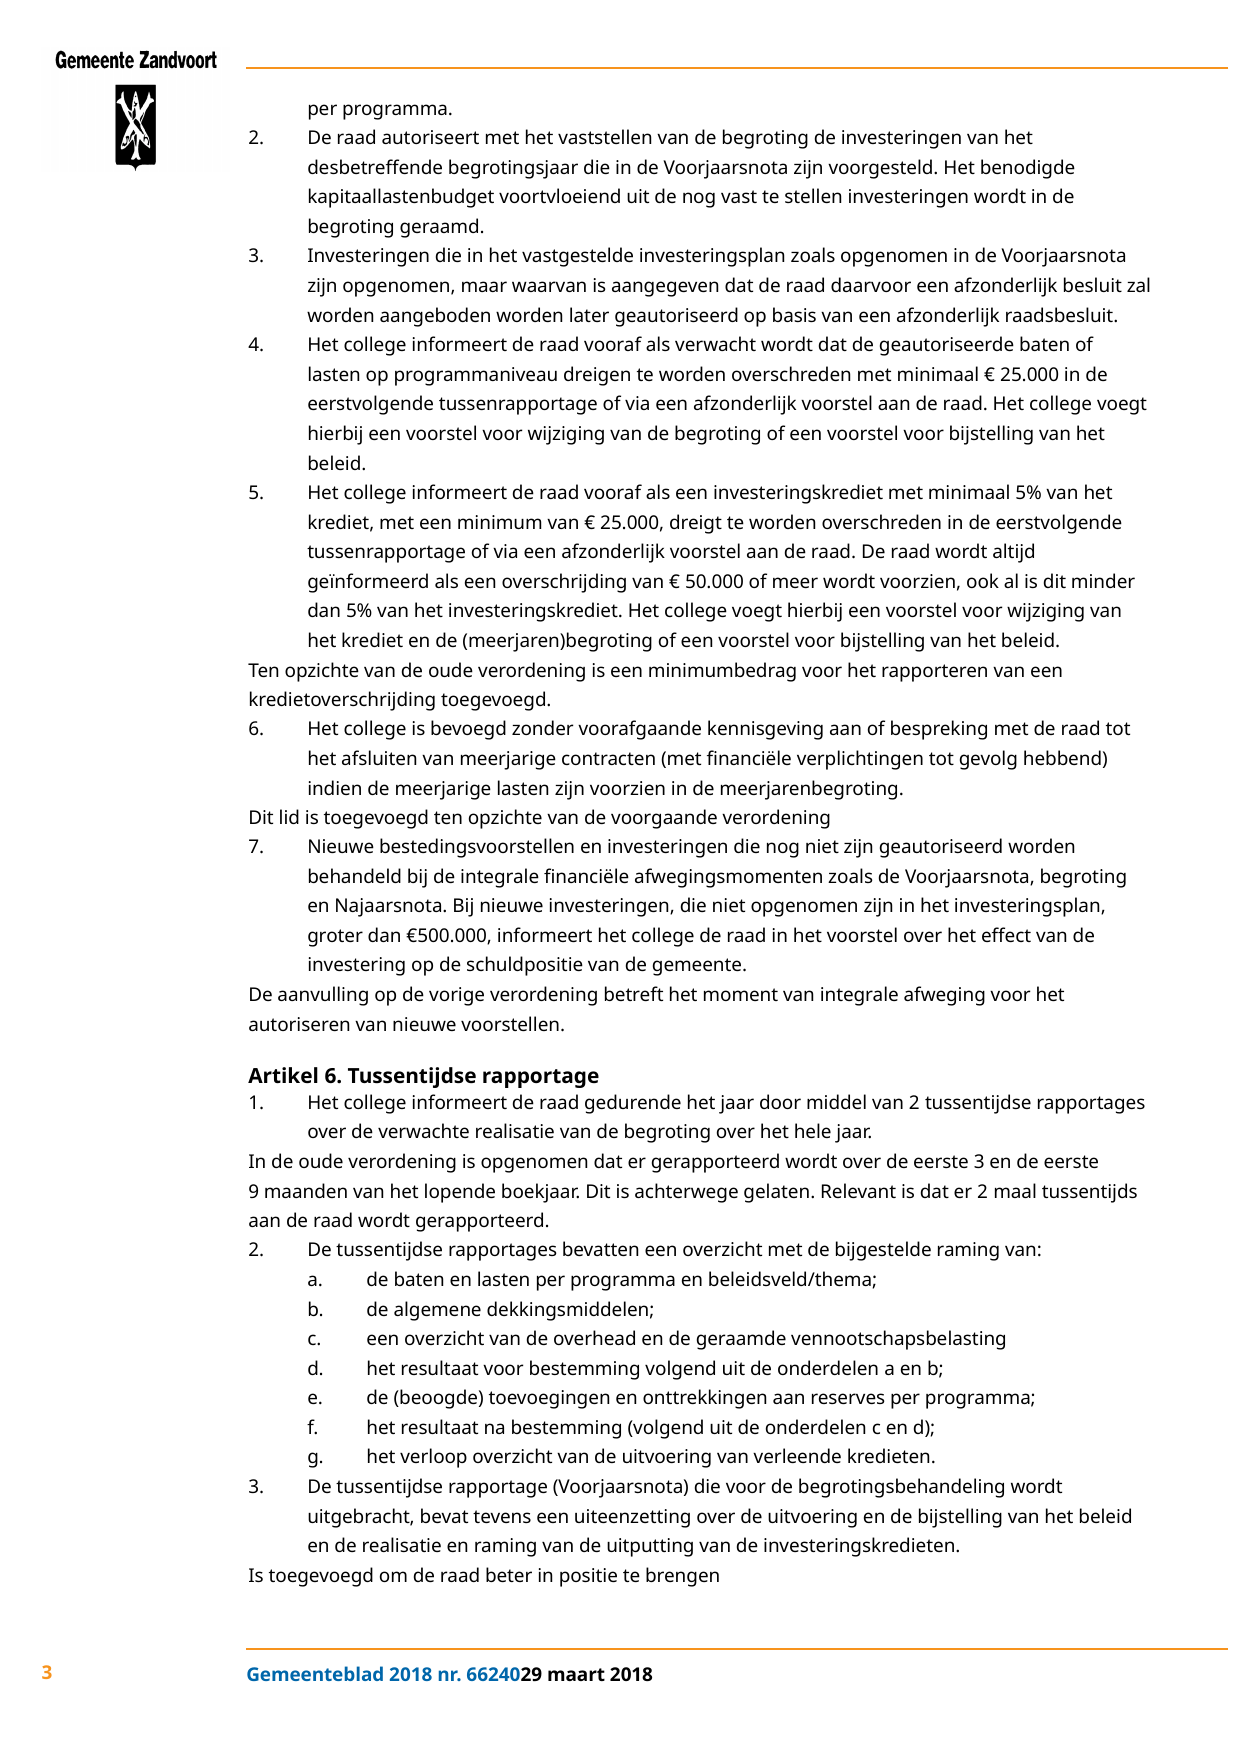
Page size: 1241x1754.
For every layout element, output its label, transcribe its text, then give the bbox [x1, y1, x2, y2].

list een overzicht van de overhead en de geraamde vennootschapsbelasting [307, 1325, 1152, 1351]
table_header Is toegevoegd om de raad beter in positie te brengen [248, 1562, 1152, 1588]
list Het college informeert de raad vooraf als verwacht wordt dat de geautoriseerde baten of lasten op programmaniveau dreigen te worden overschreden met minimaal € 25.000 in de eerstvolgende tussenrapportage of via een afzonderlijk voorstel aan de raad. Het college voegt hierbij een voorstel voor wijziging van de begroting of een voorstel voor bijstelling van het beleid. [248, 331, 1152, 476]
text Artikel 6. Tussentijdse rapportage [248, 1061, 1152, 1089]
list de algemene dekkingsmiddelen; [307, 1296, 1152, 1321]
table_header Ten opzichte van de oude verordening is een minimumbedrag voor het rapporteren van een kredietoverschrijding toegevoegd. [248, 657, 1152, 712]
list De raad autoriseert met het vaststellen van de begroting de investeringen van het desbetreffende begrotingsjaar die in de Voorjaarsnota zijn voorgesteld. Het benodigde kapitaallastenbudget voortvloeiend uit de nog vast te stellen investeringen wordt in de begroting geraamd. [248, 124, 1152, 239]
picture [41, 47, 231, 172]
list het resultaat na bestemming (volgend uit de onderdelen c en d); [307, 1414, 1152, 1440]
table_header In de oude verordening is opgenomen dat er gerapporteerd wordt over de eerste 3 en de eerste 9 maanden van het lopende boekjaar. Dit is achterwege gelaten. Relevant is dat er 2 maal tussentijds aan de raad wordt gerapporteerd. [248, 1149, 1152, 1233]
list Het college informeert de raad gedurende het jaar door middel van 2 tussentijdse rapportages over de verwachte realisatie van de begroting over het hele jaar. [248, 1089, 1152, 1144]
list de (beoogde) toevoegingen en onttrekkingen aan reserves per programma; [307, 1384, 1152, 1410]
list De tussentijdse rapportage (Voorjaarsnota) die voor de begrotingsbehandeling wordt uitgebracht, bevat tevens een uiteenzetting over de uitvoering en de bijstelling van het beleid en de realisatie en raming van de uitputting van de investeringskredieten. [248, 1473, 1152, 1558]
list het verloop overzicht van de uitvoering van verleende kredieten. [307, 1444, 1152, 1469]
list De tussentijdse rapportages bevatten een overzicht met de bijgestelde raming van: [248, 1237, 1152, 1262]
list Het college is bevoegd zonder voorafgaande kennisgeving aan of bespreking met de raad tot het afsluiten van meerjarige contracten (met financiële verplichtingen tot gevolg hebbend) indien de meerjarige lasten zijn voorzien in de meerjarenbegroting. [248, 716, 1152, 800]
table_header Dit lid is toegevoegd ten opzichte van de voorgaande verordening [248, 804, 1152, 830]
list Het college informeert de raad vooraf als een investeringskrediet met minimaal 5% van het krediet, met een minimum van € 25.000, dreigt te worden overschreden in de eerstvolgende tussenrapportage of via een afzonderlijk voorstel aan de raad. De raad wordt altijd geïnformeerd als een overschrijding van € 50.000 of meer wordt voorzien, ook al is dit minder dan 5% van het investeringskrediet. Het college voegt hierbij een voorstel voor wijziging van het krediet en de (meerjaren)begroting of een voorstel voor bijstelling van het beleid. [248, 479, 1152, 653]
list Nieuwe bestedingsvoorstellen en investeringen die nog niet zijn geautoriseerd worden behandeld bij de integrale financiële afwegingsmomenten zoals de Voorjaarsnota, begroting en Najaarsnota. Bij nieuwe investeringen, die niet opgenomen zijn in het investeringsplan, groter dan €500.000, informeert het college de raad in het voorstel over het effect van de investering op de schuldpositie van de gemeente. [248, 833, 1152, 977]
list het resultaat voor bestemming volgend uit de onderdelen a en b; [307, 1355, 1152, 1381]
table_header De aanvulling op de vorige verordening betreft het moment van integrale afweging voor het autoriseren van nieuwe voorstellen. [248, 981, 1152, 1037]
list Investeringen die in het vastgestelde investeringsplan zoals opgenomen in de Voorjaarsnota zijn opgenomen, maar waarvan is aangegeven dat de raad daarvoor een afzonderlijk besluit zal worden aangeboden worden later geautoriseerd op basis van een afzonderlijk raadsbesluit. [248, 243, 1152, 328]
list de baten en lasten per programma en beleidsveld/thema; [307, 1266, 1152, 1292]
list per programma. [248, 95, 1152, 121]
